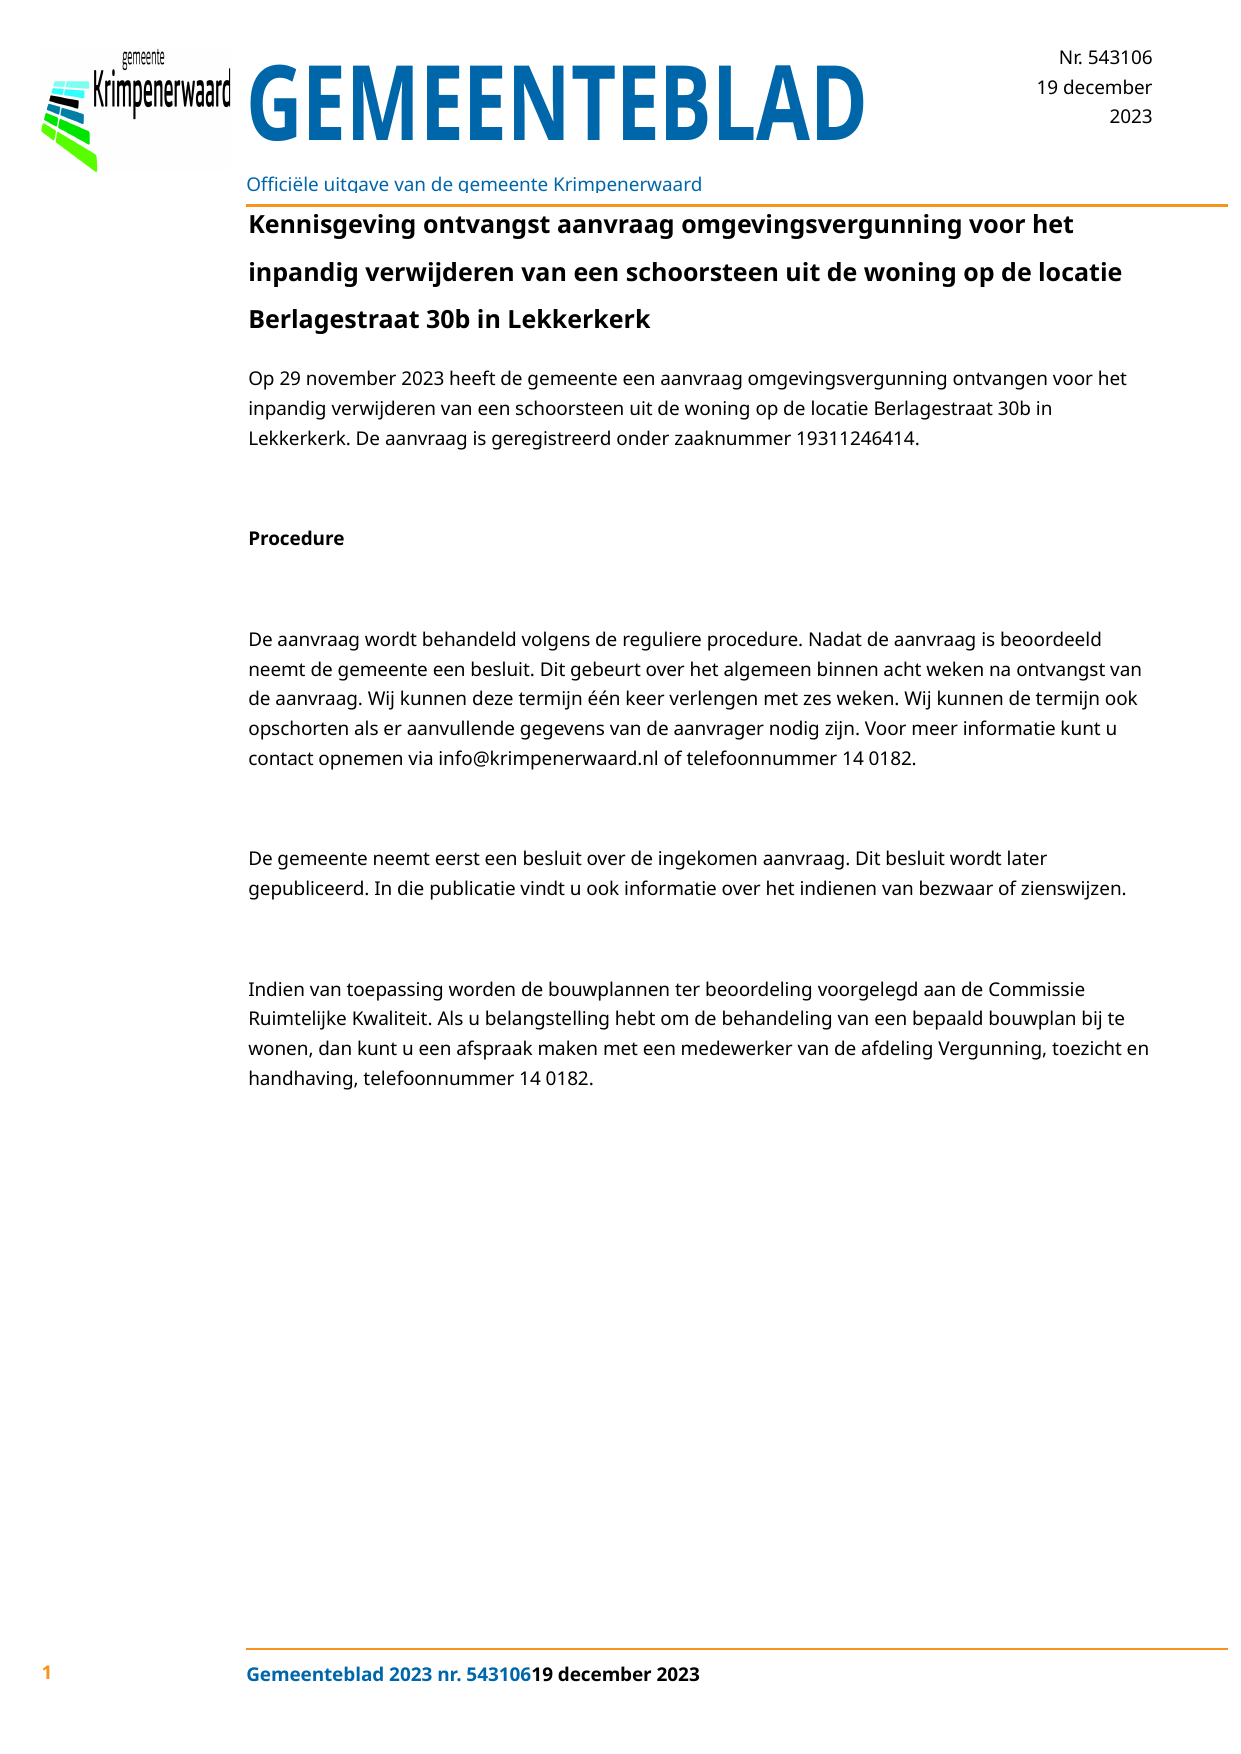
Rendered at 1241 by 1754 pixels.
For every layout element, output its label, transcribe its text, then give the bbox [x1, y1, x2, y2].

text Op 29 november 2023 heeft de gemeente een aanvraag omgevingsvergunning ontvangen voor het inpandig verwijderen van een schoorsteen uit de woning op de locatie Berlagestraat 30b in Lekkerkerk. De aanvraag is geregistreerd onder zaaknummer 19311246414. [248, 366, 1152, 450]
text De aanvraag wordt behandeld volgens de reguliere procedure. Nadat de aanvraag is beoordeeld neemt de gemeente een besluit. Dit gebeurt over het algemeen binnen acht weken na ontvangst van de aanvraag. Wij kunnen deze termijn één keer verlengen met zes weken. Wij kunnen de termijn ook opschorten als er aanvullende gegevens van de aanvrager nodig zijn. Voor meer informatie kunt u contact opnemen via info@krimpenerwaard.nl of telefoonnummer 14 0182. [248, 626, 1152, 770]
text Kennisgeving ontvangst aanvraag omgevingsvergunning voor het inpandig verwijderen van een schoorsteen uit de woning op de locatie Berlagestraat 30b in Lekkerkerk [248, 207, 1152, 336]
text Indien van toepassing worden de bouwplannen ter beoordeling voorgelegd aan de Commissie Ruimtelijke Kwaliteit. Als u belangstelling hebt om de behandeling van een bepaald bouwplan bij te wonen, dan kunt u een afspraak maken met een medewerker van de afdeling Vergunning, toezicht en handhaving, telefoonnummer 14 0182. [248, 976, 1152, 1090]
picture [41, 47, 231, 172]
text De gemeente neemt eerst een besluit over de ingekomen aanvraag. Dit besluit wordt later gepubliceerd. In die publicatie vindt u ook informatie over het indienen van bezwaar of zienswijzen. [248, 846, 1152, 901]
text Procedure [248, 526, 1152, 551]
